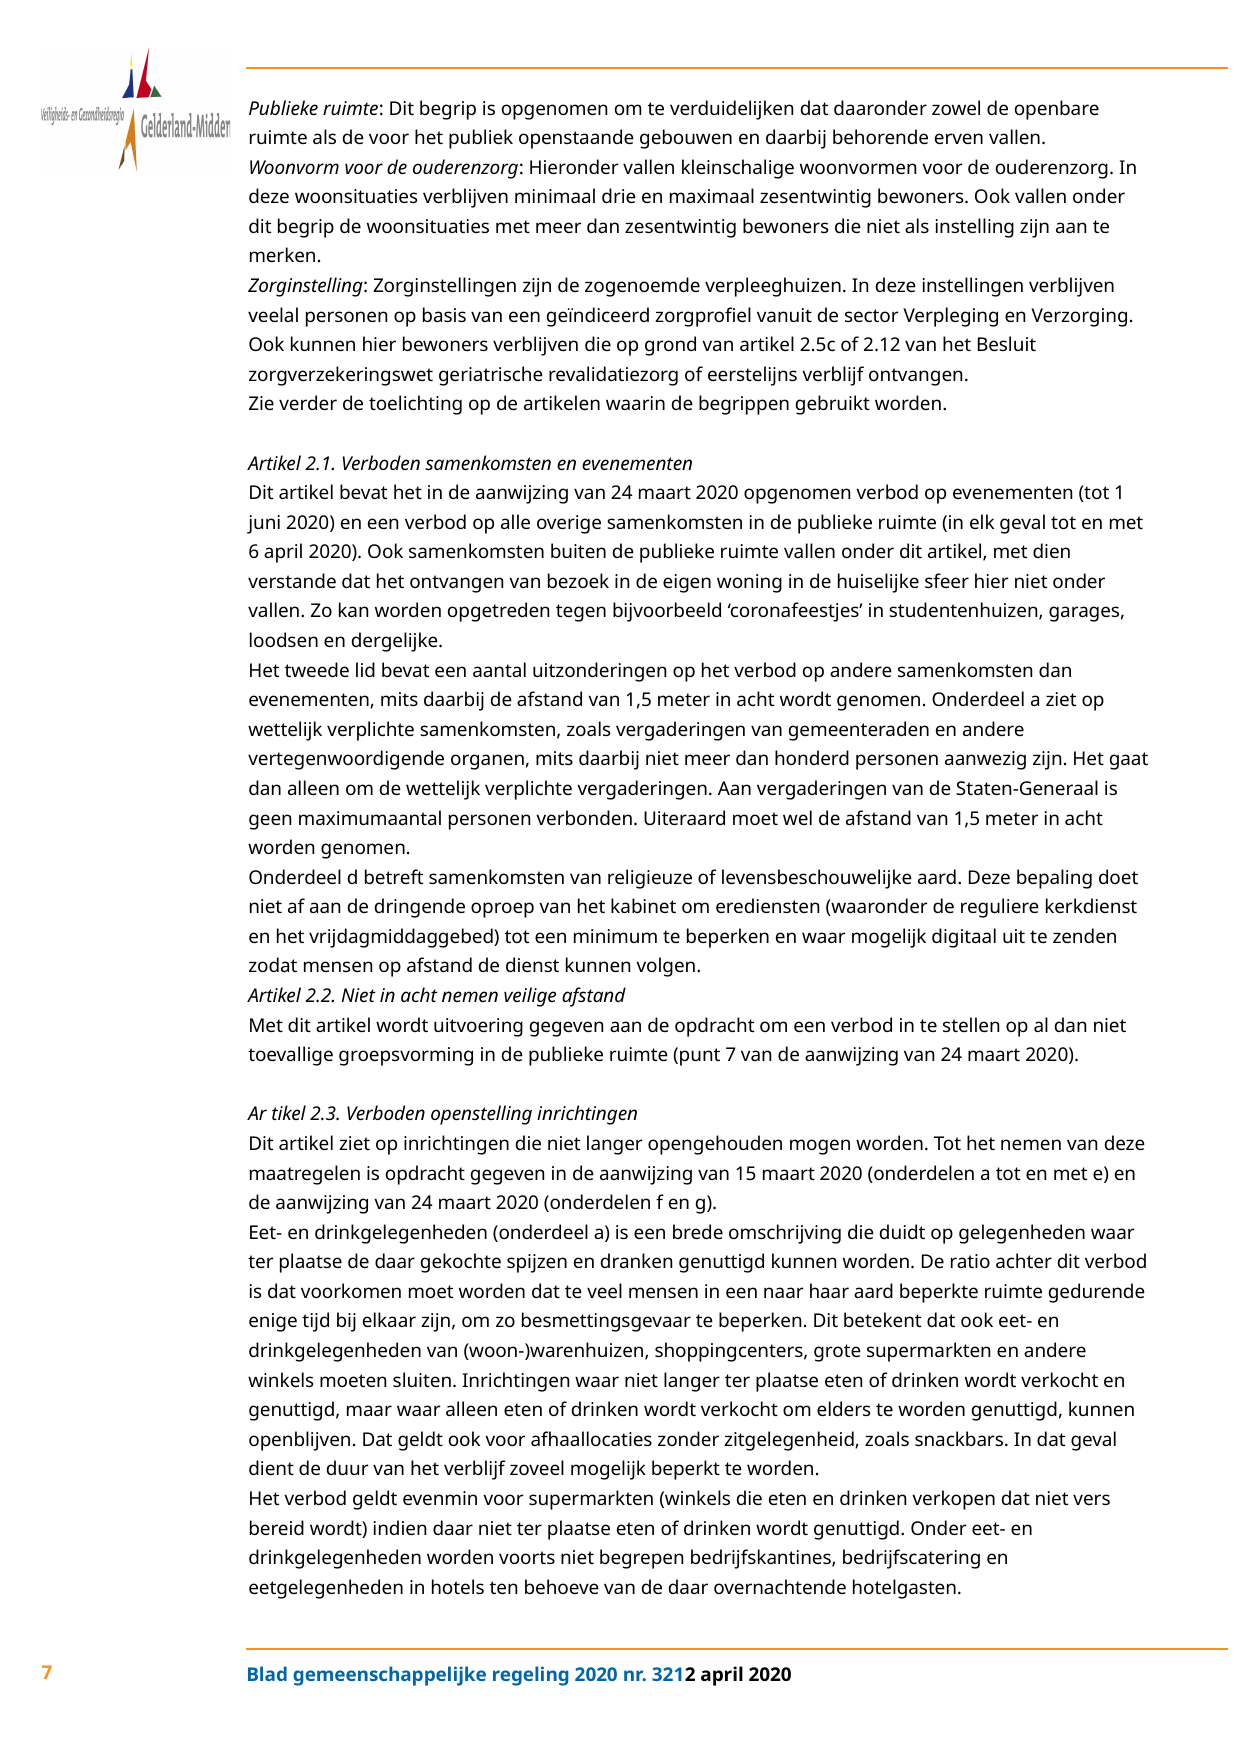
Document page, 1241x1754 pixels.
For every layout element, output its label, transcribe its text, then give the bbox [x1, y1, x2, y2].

text Met dit artikel wordt uitvoering gegeven aan de opdracht om een verbod in te stellen op al dan niet toevallige groepsvorming in de publieke ruimte (punt 7 van de aanwijzing van 24 maart 2020). [248, 1012, 1152, 1067]
text Zorginstelling: Zorginstellingen zijn de zogenoemde verpleeghuizen. In deze instellingen verblijven veelal personen op basis van een geïndiceerd zorgprofiel vanuit de sector Verpleging en Verzorging. Ook kunnen hier bewoners verblijven die op grond van artikel 2.5c of 2.12 van het Besluit zorgverzekeringswet geriatrische revalidatiezorg of eerstelijns verblijf ontvangen. [248, 272, 1152, 387]
text Eet- en drinkgelegenheden (onderdeel a) is een brede omschrijving die duidt op gelegenheden waar ter plaatse de daar gekochte spijzen en dranken genuttigd kunnen worden. De ratio achter dit verbod is dat voorkomen moet worden dat te veel mensen in een naar haar aard beperkte ruimte gedurende enige tijd bij elkaar zijn, om zo besmettingsgevaar te beperken. Dit betekent dat ook eet- en drinkgelegenheden van (woon-)warenhuizen, shoppingcenters, grote supermarkten en andere winkels moeten sluiten. Inrichtingen waar niet langer ter plaatse eten of drinken wordt verkocht en genuttigd, maar waar alleen eten of drinken wordt verkocht om elders te worden genuttigd, kunnen openblijven. Dat geldt ook voor afhaallocaties zonder zitgelegenheid, zoals snackbars. In dat geval dient de duur van het verblijf zoveel mogelijk beperkt te worden. [248, 1219, 1152, 1481]
text Publieke ruimte: Dit begrip is opgenomen om te verduidelijken dat daaronder zowel de openbare ruimte als de voor het publiek openstaande gebouwen en daarbij behorende erven vallen. [248, 95, 1152, 150]
text Woonvorm voor de ouderenzorg: Hieronder vallen kleinschalige woonvormen voor de ouderenzorg. In deze woonsituaties verblijven minimaal drie en maximaal zesentwintig bewoners. Ook vallen onder dit begrip de woonsituaties met meer dan zesentwintig bewoners die niet als instelling zijn aan te merken. [248, 154, 1152, 268]
text Artikel 2.2. Niet in acht nemen veilige afstand [248, 982, 1152, 1008]
picture [41, 47, 231, 172]
text Dit artikel ziet op inrichtingen die niet langer opengehouden mogen worden. Tot het nemen van deze maatregelen is opdracht gegeven in de aanwijzing van 15 maart 2020 (onderdelen a tot en met e) en de aanwijzing van 24 maart 2020 (onderdelen f en g). [248, 1130, 1152, 1215]
text Ar tikel 2.3. Verboden openstelling inrichtingen [248, 1101, 1152, 1126]
text Onderdeel d betreft samenkomsten van religieuze of levensbeschouwelijke aard. Deze bepaling doet niet af aan de dringende oproep van het kabinet om erediensten (waaronder de reguliere kerkdienst en het vrijdagmiddaggebed) tot een minimum te beperken en waar mogelijk digitaal uit te zenden zodat mensen op afstand de dienst kunnen volgen. [248, 864, 1152, 978]
text Het verbod geldt evenmin voor supermarkten (winkels die eten en drinken verkopen dat niet vers bereid wordt) indien daar niet ter plaatse eten of drinken wordt genuttigd. Onder eet- en drinkgelegenheden worden voorts niet begrepen bedrijfskantines, bedrijfscatering en eetgelegenheden in hotels ten behoeve van de daar overnachtende hotelgasten. [248, 1485, 1152, 1600]
text Dit artikel bevat het in de aanwijzing van 24 maart 2020 opgenomen verbod op evenementen (tot 1 juni 2020) en een verbod op alle overige samenkomsten in de publieke ruimte (in elk geval tot en met 6 april 2020). Ook samenkomsten buiten de publieke ruimte vallen onder dit artikel, met dien verstande dat het ontvangen van bezoek in de eigen woning in de huiselijke sfeer hier niet onder vallen. Zo kan worden opgetreden tegen bijvoorbeeld ‘coronafeestjes’ in studentenhuizen, garages, loodsen en dergelijke. [248, 479, 1152, 653]
text Artikel 2.1. Verboden samenkomsten en evenementen [248, 450, 1152, 476]
text Het tweede lid bevat een aantal uitzonderingen op het verbod op andere samenkomsten dan evenementen, mits daarbij de afstand van 1,5 meter in acht wordt genomen. Onderdeel a ziet op wettelijk verplichte samenkomsten, zoals vergaderingen van gemeenteraden en andere vertegenwoordigende organen, mits daarbij niet meer dan honderd personen aanwezig zijn. Het gaat dan alleen om de wettelijk verplichte vergaderingen. Aan vergaderingen van de Staten-Generaal is geen maximumaantal personen verbonden. Uiteraard moet wel de afstand van 1,5 meter in acht worden genomen. [248, 657, 1152, 860]
text Zie verder de toelichting op de artikelen waarin de begrippen gebruikt worden. [248, 391, 1152, 416]
